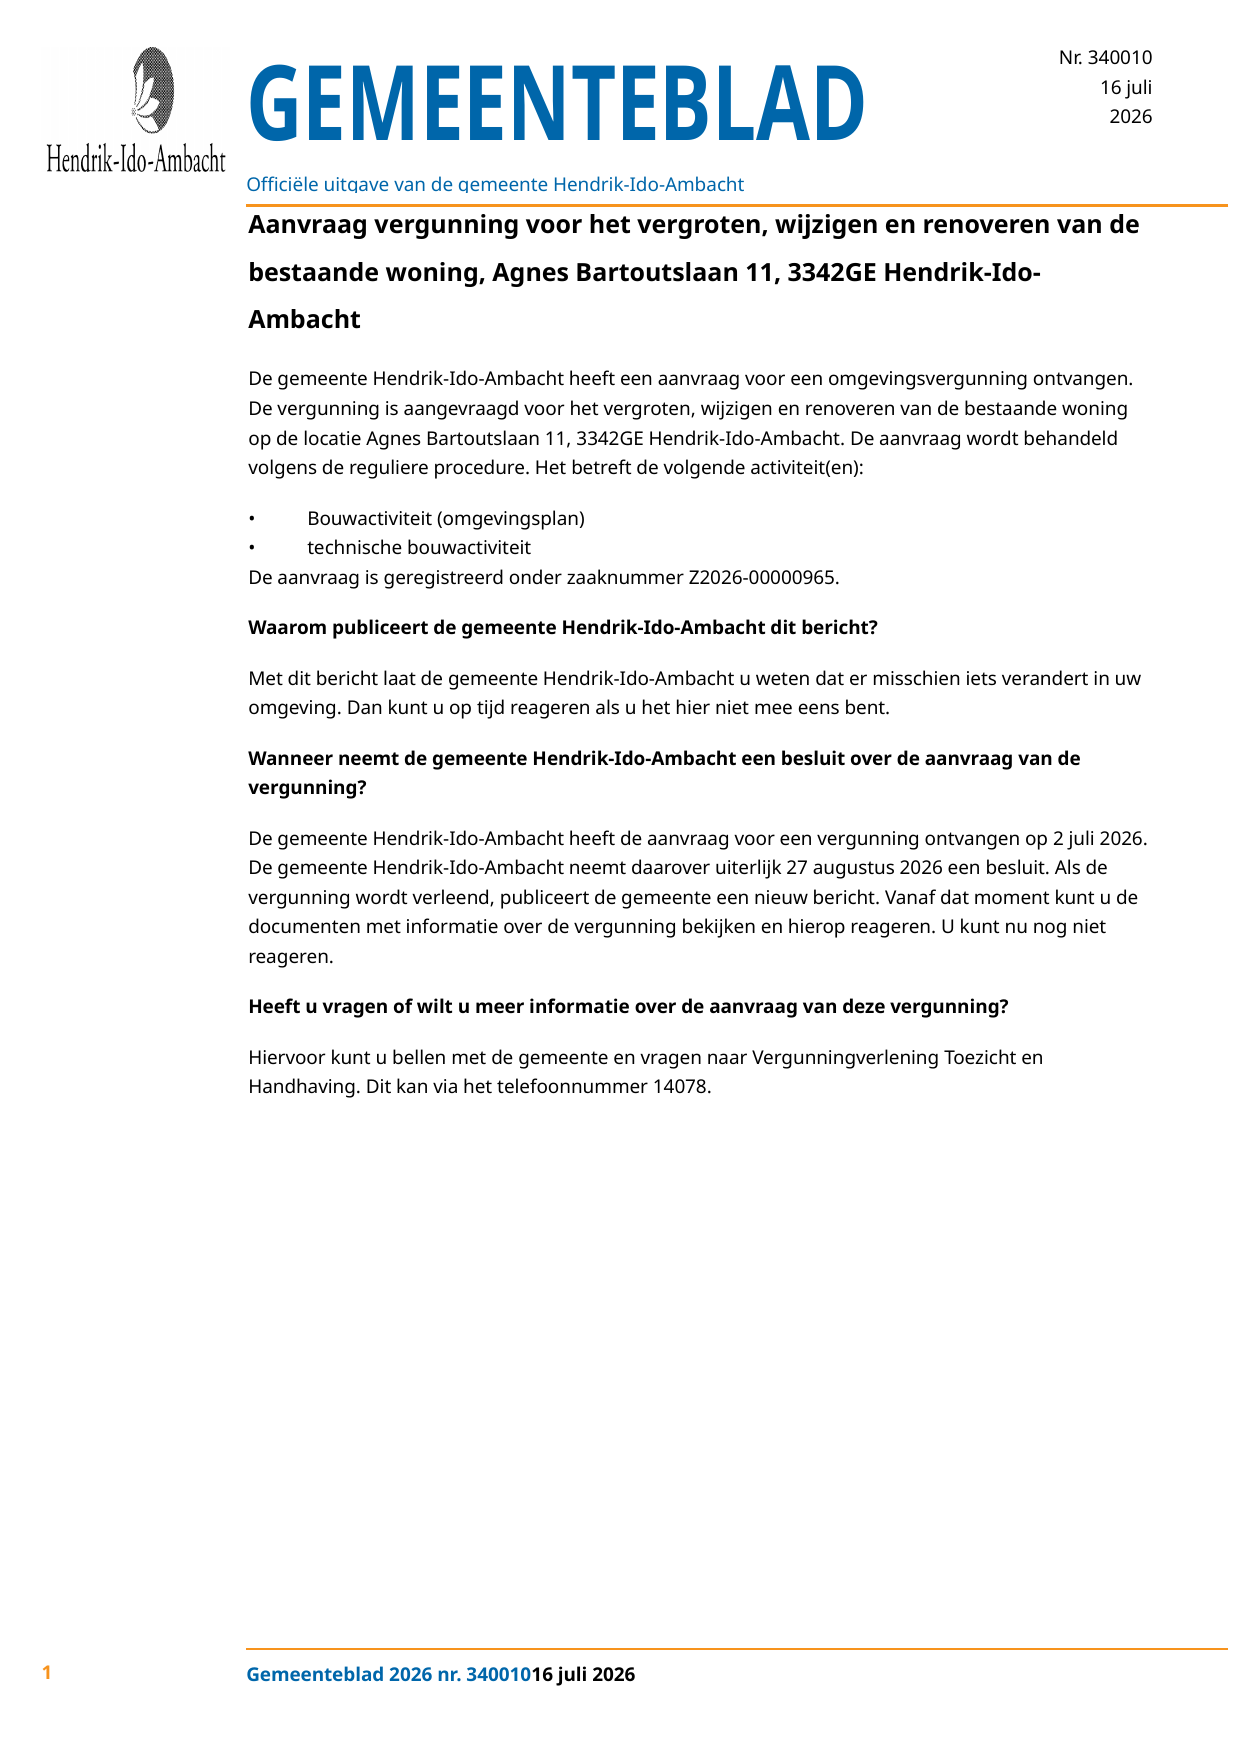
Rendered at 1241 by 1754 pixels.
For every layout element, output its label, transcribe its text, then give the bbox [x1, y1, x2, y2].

text Met dit bericht laat de gemeente Hendrik-Ido-Ambacht u weten dat er misschien iets verandert in uw omgeving. Dan kunt u op tijd reageren als u het hier niet mee eens bent. [248, 665, 1152, 720]
text Hiervoor kunt u bellen met de gemeente en vragen naar Vergunningverlening Toezicht en Handhaving. Dit kan via het telefoonnummer 14078. [248, 1044, 1152, 1099]
text De aanvraag is geregistreerd onder zaaknummer Z2026-00000965. [248, 564, 1152, 589]
text De gemeente Hendrik-Ido-Ambacht heeft een aanvraag voor een omgevingsvergunning ontvangen. De vergunning is aangevraagd voor het vergroten, wijzigen en renoveren van de bestaande woning op de locatie Agnes Bartoutslaan 11, 3342GE Hendrik-Ido-Ambacht. De aanvraag wordt behandeld volgens de reguliere procedure. Het betreft de volgende activiteit(en): [248, 366, 1152, 480]
text Heeft u vragen of wilt u meer informatie over de aanvraag van deze vergunning? [248, 993, 1152, 1019]
list Bouwactiviteit (omgevingsplan) [248, 505, 1152, 530]
text Waarom publiceert de gemeente Hendrik-Ido-Ambacht dit bericht? [248, 614, 1152, 640]
picture [41, 47, 231, 172]
list technische bouwactiviteit [248, 534, 1152, 560]
text Aanvraag vergunning voor het vergroten, wijzigen en renoveren van de bestaande woning, Agnes Bartoutslaan 11, 3342GE Hendrik-Ido-Ambacht [248, 207, 1152, 336]
text De gemeente Hendrik-Ido-Ambacht heeft de aanvraag voor een vergunning ontvangen op 2 juli 2026. De gemeente Hendrik-Ido-Ambacht neemt daarover uiterlijk 27 augustus 2026 een besluit. Als de vergunning wordt verleend, publiceert de gemeente een nieuw bericht. Vanaf dat moment kunt u de documenten met informatie over de vergunning bekijken en hierop reageren. U kunt nu nog niet reageren. [248, 825, 1152, 969]
text Wanneer neemt de gemeente Hendrik-Ido-Ambacht een besluit over de aanvraag van de vergunning? [248, 745, 1152, 800]
